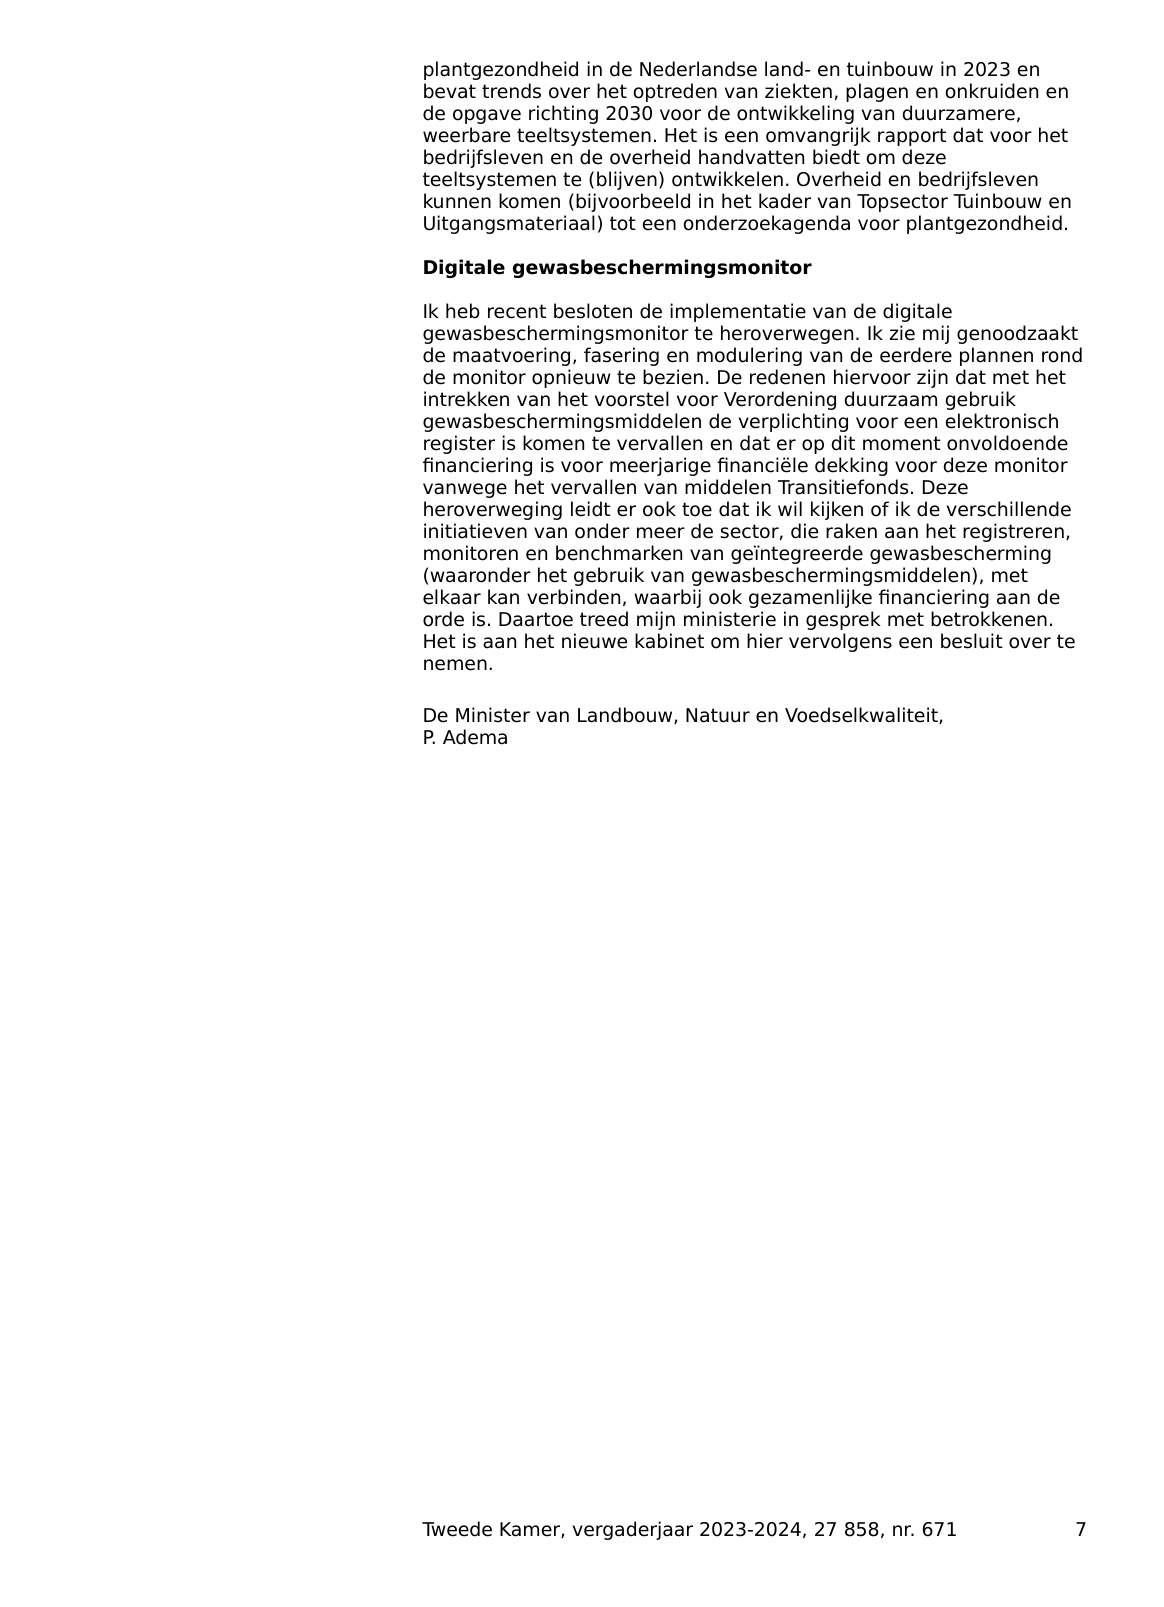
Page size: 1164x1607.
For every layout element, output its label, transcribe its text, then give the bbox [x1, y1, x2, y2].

text Ik heb recent besloten de implementatie van de digitale gewasbeschermingsmonitor te heroverwegen. Ik zie mij genoodzaakt de maatvoering, fasering en modulering van de eerdere plannen rond de monitor opnieuw te bezien. De redenen hiervoor zijn dat met het intrekken van het voorstel voor Verordening duurzaam gebruik gewasbeschermingsmiddelen de verplichting voor een elektronisch register is komen te vervallen en dat er op dit moment onvoldoende financiering is voor meerjarige financiële dekking voor deze monitor vanwege het vervallen van middelen Transitiefonds. Deze heroverweging leidt er ook toe dat ik wil kijken of ik de verschillende initiatieven van onder meer de sector, die raken aan het registreren, monitoren en benchmarken van geïntegreerde gewasbescherming (waaronder het gebruik van gewasbeschermingsmiddelen), met elkaar kan verbinden, waarbij ook gezamenlijke financiering aan de orde is. Daartoe treed mijn ministerie in gesprek met betrokkenen. Het is aan het nieuwe kabinet om hier vervolgens een besluit over te nemen. [422, 301, 1087, 675]
text De Minister van Landbouw, Natuur en Voedselkwaliteit, P. Adema [422, 705, 1087, 749]
subtitle Digitale gewasbeschermingsmonitor [422, 257, 1087, 279]
text plantgezondheid in de Nederlandse land- en tuinbouw in 2023 en bevat trends over het optreden van ziekten, plagen en onkruiden en de opgave richting 2030 voor de ontwikkeling van duurzamere, weerbare teeltsystemen. Het is een omvangrijk rapport dat voor het bedrijfsleven en de overheid handvatten biedt om deze teeltsystemen te (blijven) ontwikkelen. Overheid en bedrijfsleven kunnen komen (bijvoorbeeld in het kader van Topsector Tuinbouw en Uitgangsmateriaal) tot een onderzoekagenda voor plantgezondheid. [422, 59, 1087, 235]
